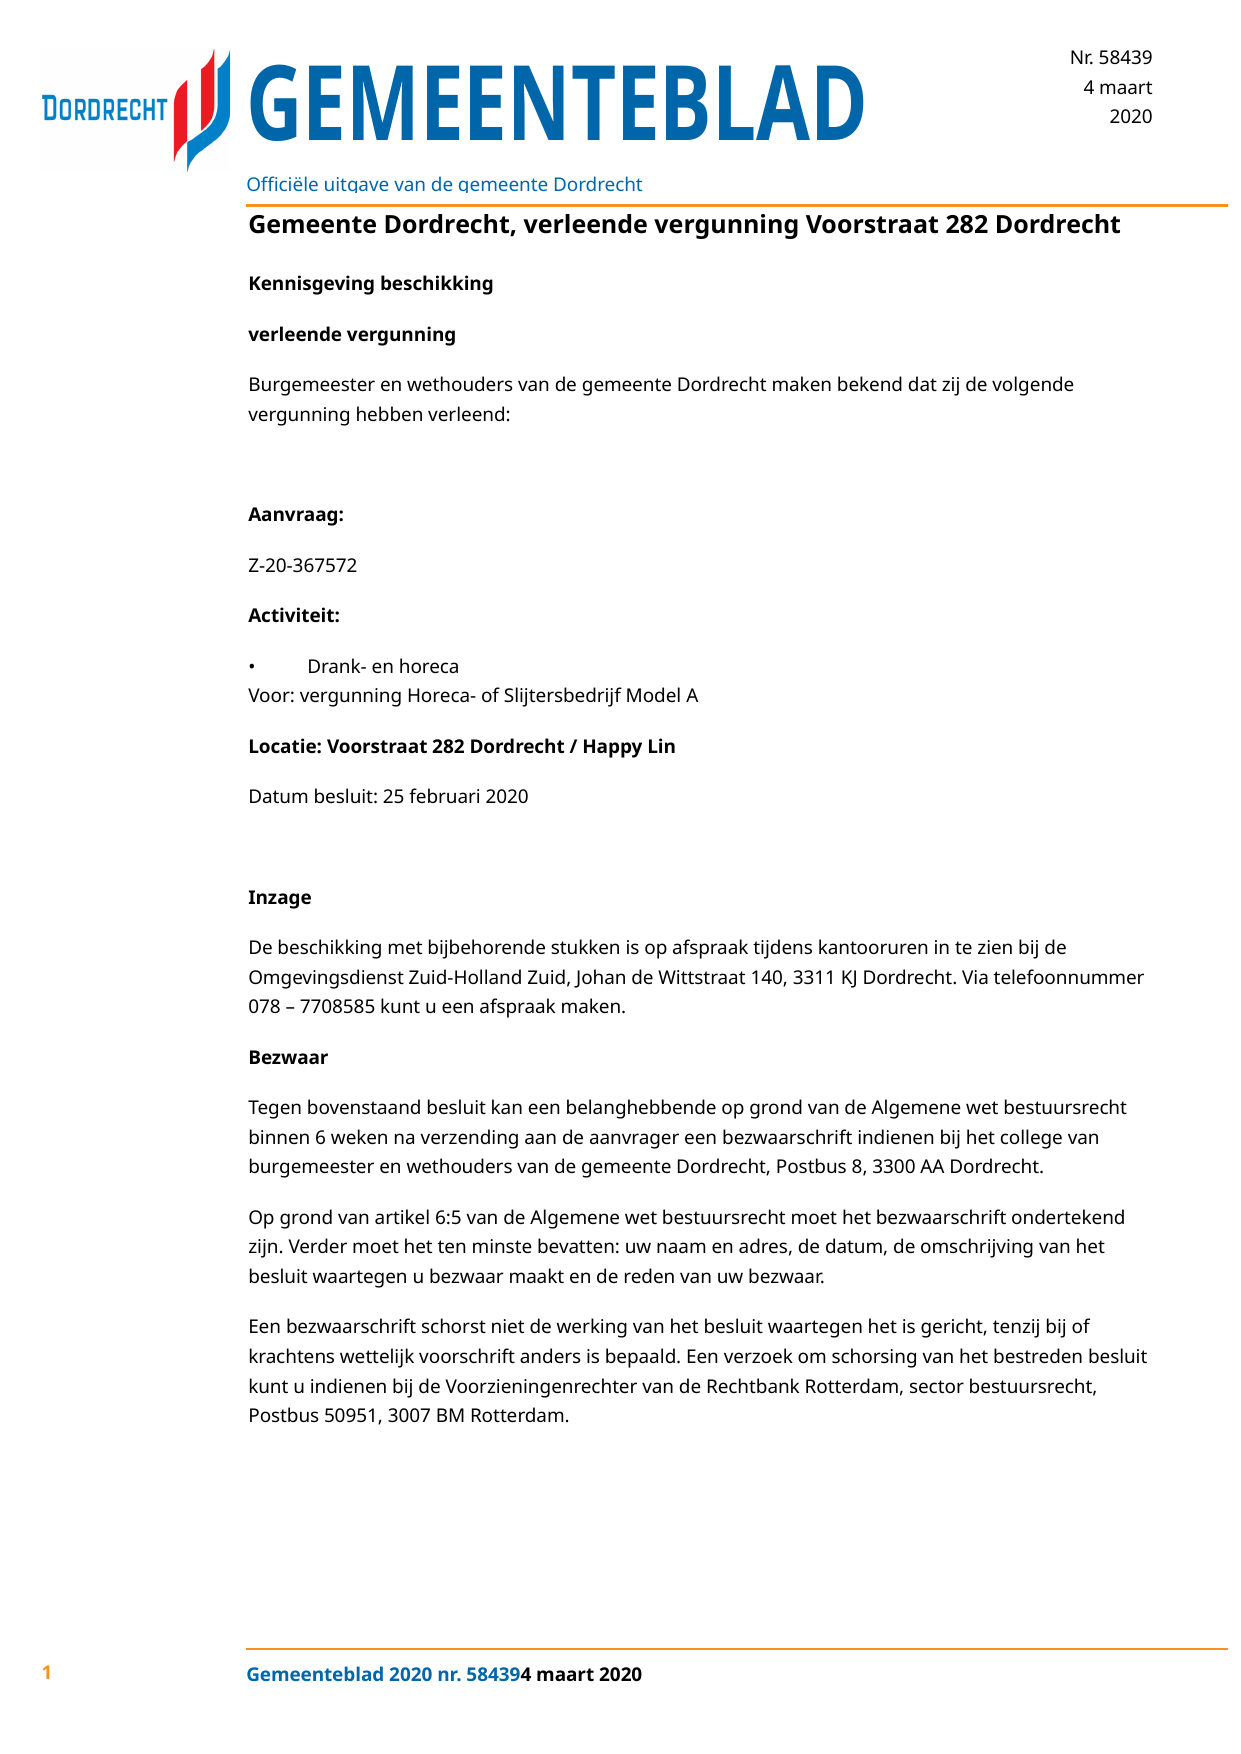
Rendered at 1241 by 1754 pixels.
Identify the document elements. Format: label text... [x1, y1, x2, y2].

text Z-20-367572 [248, 552, 1152, 578]
text Activiteit: [248, 602, 1152, 628]
text Locatie: Voorstraat 282 Dordrecht / Happy Lin [248, 733, 1152, 758]
list Drank- en horeca [248, 653, 1152, 678]
text Een bezwaarschrift schorst niet de werking van het besluit waartegen het is gericht, tenzij bij of krachtens wettelijk voorschrift anders is bepaald. Een verzoek om schorsing van het bestreden besluit kunt u indienen bij de Voorzieningenrechter van de Rechtbank Rotterdam, sector bestuursrecht, Postbus 50951, 3007 BM Rotterdam. [248, 1314, 1152, 1428]
text Tegen bovenstaand besluit kan een belanghebbende op grond van de Algemene wet bestuursrecht binnen 6 weken na verzending aan de aanvrager een bezwaarschrift indienen bij het college van burgemeester en wethouders van de gemeente Dordrecht, Postbus 8, 3300 AA Dordrecht. [248, 1094, 1152, 1179]
text Kennisgeving beschikking [248, 270, 1152, 296]
text verleende vergunning [248, 321, 1152, 346]
text Inzage [248, 884, 1152, 910]
text Voor: vergunning Horeca- of Slijtersbedrijf Model A [248, 682, 1152, 708]
text Gemeente Dordrecht, verleende vergunning Voorstraat 282 Dordrecht [248, 207, 1152, 241]
text Aanvraag: [248, 502, 1152, 527]
picture [41, 47, 231, 172]
text Bezwaar [248, 1044, 1152, 1070]
text Burgemeester en wethouders van de gemeente Dordrecht maken bekend dat zij de volgende vergunning hebben verleend: [248, 371, 1152, 426]
text Datum besluit: 25 februari 2020 [248, 783, 1152, 809]
text De beschikking met bijbehorende stukken is op afspraak tijdens kantooruren in te zien bij de Omgevingsdienst Zuid-Holland Zuid, Johan de Wittstraat 140, 3311 KJ Dordrecht. Via telefoonnummer 078 – 7708585 kunt u een afspraak maken. [248, 934, 1152, 1019]
text Op grond van artikel 6:5 van de Algemene wet bestuursrecht moet het bezwaarschrift ondertekend zijn. Verder moet het ten minste bevatten: uw naam en adres, de datum, de omschrijving van het besluit waartegen u bezwaar maakt en de reden van uw bezwaar. [248, 1204, 1152, 1289]
